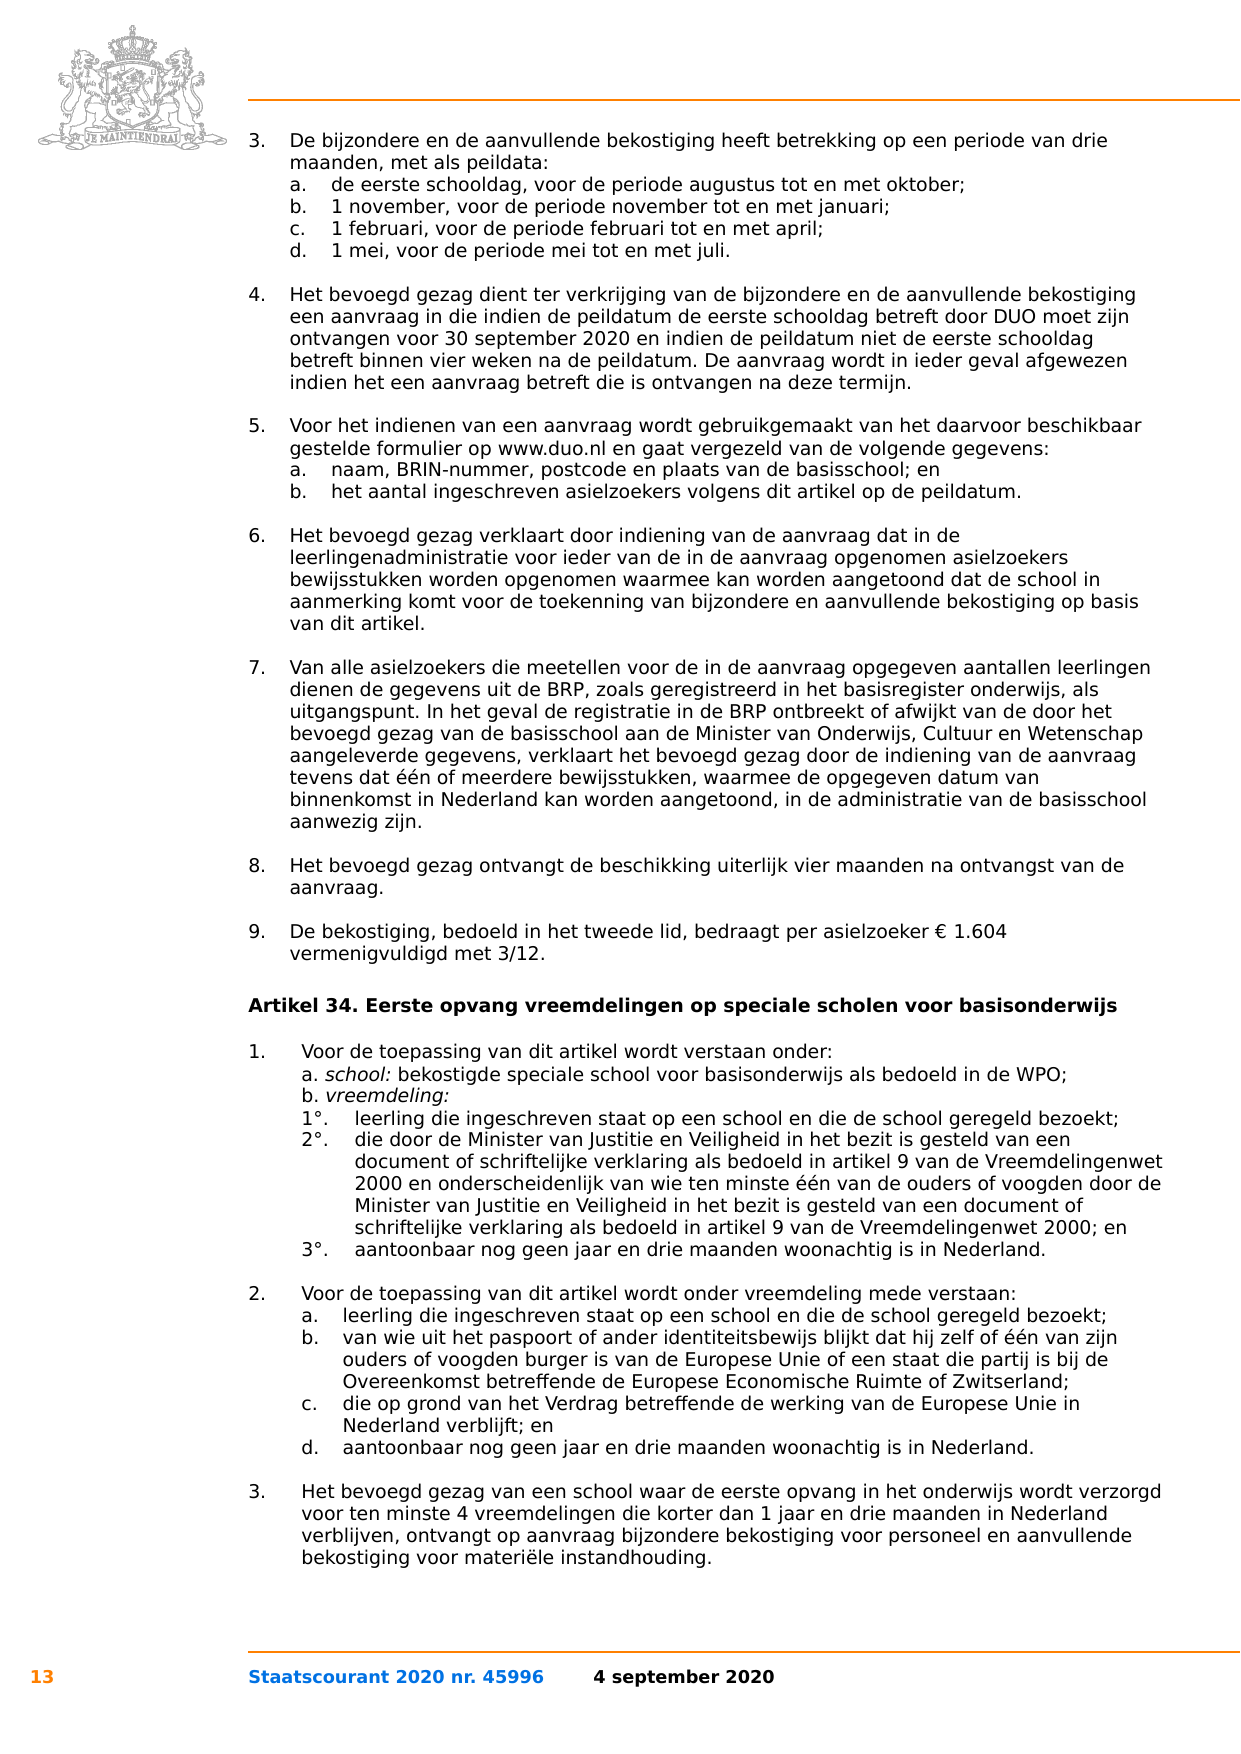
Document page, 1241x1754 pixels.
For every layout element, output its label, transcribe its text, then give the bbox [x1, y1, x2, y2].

text 1°. leerling die ingeschreven staat op een school en die de school geregeld bezoekt; [301, 1107, 1163, 1129]
text 9. De bekostiging, bedoeld in het tweede lid, bedraagt per asielzoeker € 1.604 vermenigvuldigd met 3/12. [248, 921, 1163, 964]
text a. naam, BRIN-nummer, postcode en plaats van de basisschool; en [289, 459, 1163, 481]
subtitle Artikel 34. Eerste opvang vreemdelingen op speciale scholen voor basisonderwijs [248, 994, 1163, 1016]
text a. leerling die ingeschreven staat op een school en die de school geregeld bezoekt; [301, 1305, 1163, 1327]
text 3. Het bevoegd gezag van een school waar de eerste opvang in het onderwijs wordt verzorgd voor ten minste 4 vreemdelingen die korter dan 1 jaar en drie maanden in Nederland verblijven, ontvangt op aanvraag bijzondere bekostiging voor personeel en aanvullende bekostiging voor materiële instandhouding. [248, 1481, 1163, 1569]
text d. 1 mei, voor de periode mei tot en met juli. [289, 240, 1163, 262]
text 1. Voor de toepassing van dit artikel wordt verstaan onder: [248, 1041, 1163, 1063]
text b. van wie uit het paspoort of ander identiteitsbewijs blijkt dat hij zelf of één van zijn ouders of voogden burger is van de Europese Unie of een staat die partij is bij de Overeenkomst betreffende de Europese Economische Ruimte of Zwitserland; [301, 1327, 1163, 1393]
text 2°. die door de Minister van Justitie en Veiligheid in het bezit is gesteld van een document of schriftelijke verklaring als bedoeld in artikel 9 van de Vreemdelingenwet 2000 en onderscheidenlijk van wie ten minste één van de ouders of voogden door de Minister van Justitie en Veiligheid in het bezit is gesteld van een document of schriftelijke verklaring als bedoeld in artikel 9 van de Vreemdelingenwet 2000; en [301, 1129, 1163, 1239]
text 3. De bijzondere en de aanvullende bekostiging heeft betrekking op een periode van drie maanden, met als peildata: [248, 130, 1163, 174]
text d. aantoonbaar nog geen jaar en drie maanden woonachtig is in Nederland. [301, 1437, 1163, 1459]
text b. 1 november, voor de periode november tot en met januari; [289, 196, 1163, 218]
picture [38, 25, 227, 150]
text b. vreemdeling: [301, 1085, 1163, 1107]
text b. het aantal ingeschreven asielzoekers volgens dit artikel op de peildatum. [289, 481, 1163, 503]
text 2. Voor de toepassing van dit artikel wordt onder vreemdeling mede verstaan: [248, 1283, 1163, 1305]
text 4. Het bevoegd gezag dient ter verkrijging van de bijzondere en de aanvullende bekostiging een aanvraag in die indien de peildatum de eerste schooldag betreft door DUO moet zijn ontvangen voor 30 september 2020 en indien de peildatum niet de eerste schooldag betreft binnen vier weken na de peildatum. De aanvraag wordt in ieder geval afgewezen indien het een aanvraag betreft die is ontvangen na deze termijn. [248, 284, 1163, 393]
text a. school: bekostigde speciale school voor basisonderwijs als bedoeld in de WPO; [301, 1063, 1163, 1085]
text 8. Het bevoegd gezag ontvangt de beschikking uiterlijk vier maanden na ontvangst van de aanvraag. [248, 855, 1163, 899]
text a. de eerste schooldag, voor de periode augustus tot en met oktober; [289, 174, 1163, 196]
text c. die op grond van het Verdrag betreffende de werking van de Europese Unie in Nederland verblijft; en [301, 1393, 1163, 1437]
text 3°. aantoonbaar nog geen jaar en drie maanden woonachtig is in Nederland. [301, 1239, 1163, 1261]
text 5. Voor het indienen van een aanvraag wordt gebruikgemaakt van het daarvoor beschikbaar gestelde formulier op www.duo.nl en gaat vergezeld van de volgende gegevens: [248, 415, 1163, 459]
text 6. Het bevoegd gezag verklaart door indiening van de aanvraag dat in de leerlingenadministratie voor ieder van de in de aanvraag opgenomen asielzoekers bewijsstukken worden opgenomen waarmee kan worden aangetoond dat de school in aanmerking komt voor de toekenning van bijzondere en aanvullende bekostiging op basis van dit artikel. [248, 525, 1163, 635]
text c. 1 februari, voor de periode februari tot en met april; [289, 218, 1163, 240]
text 7. Van alle asielzoekers die meetellen voor de in de aanvraag opgegeven aantallen leerlingen dienen de gegevens uit de BRP, zoals geregistreerd in het basisregister onderwijs, als uitgangspunt. In het geval de registratie in de BRP ontbreekt of afwijkt van de door het bevoegd gezag van de basisschool aan de Minister van Onderwijs, Cultuur en Wetenschap aangeleverde gegevens, verklaart het bevoegd gezag door de indiening van de aanvraag tevens dat één of meerdere bewijsstukken, waarmee de opgegeven datum van binnenkomst in Nederland kan worden aangetoond, in de administratie van de basisschool aanwezig zijn. [248, 657, 1163, 833]
